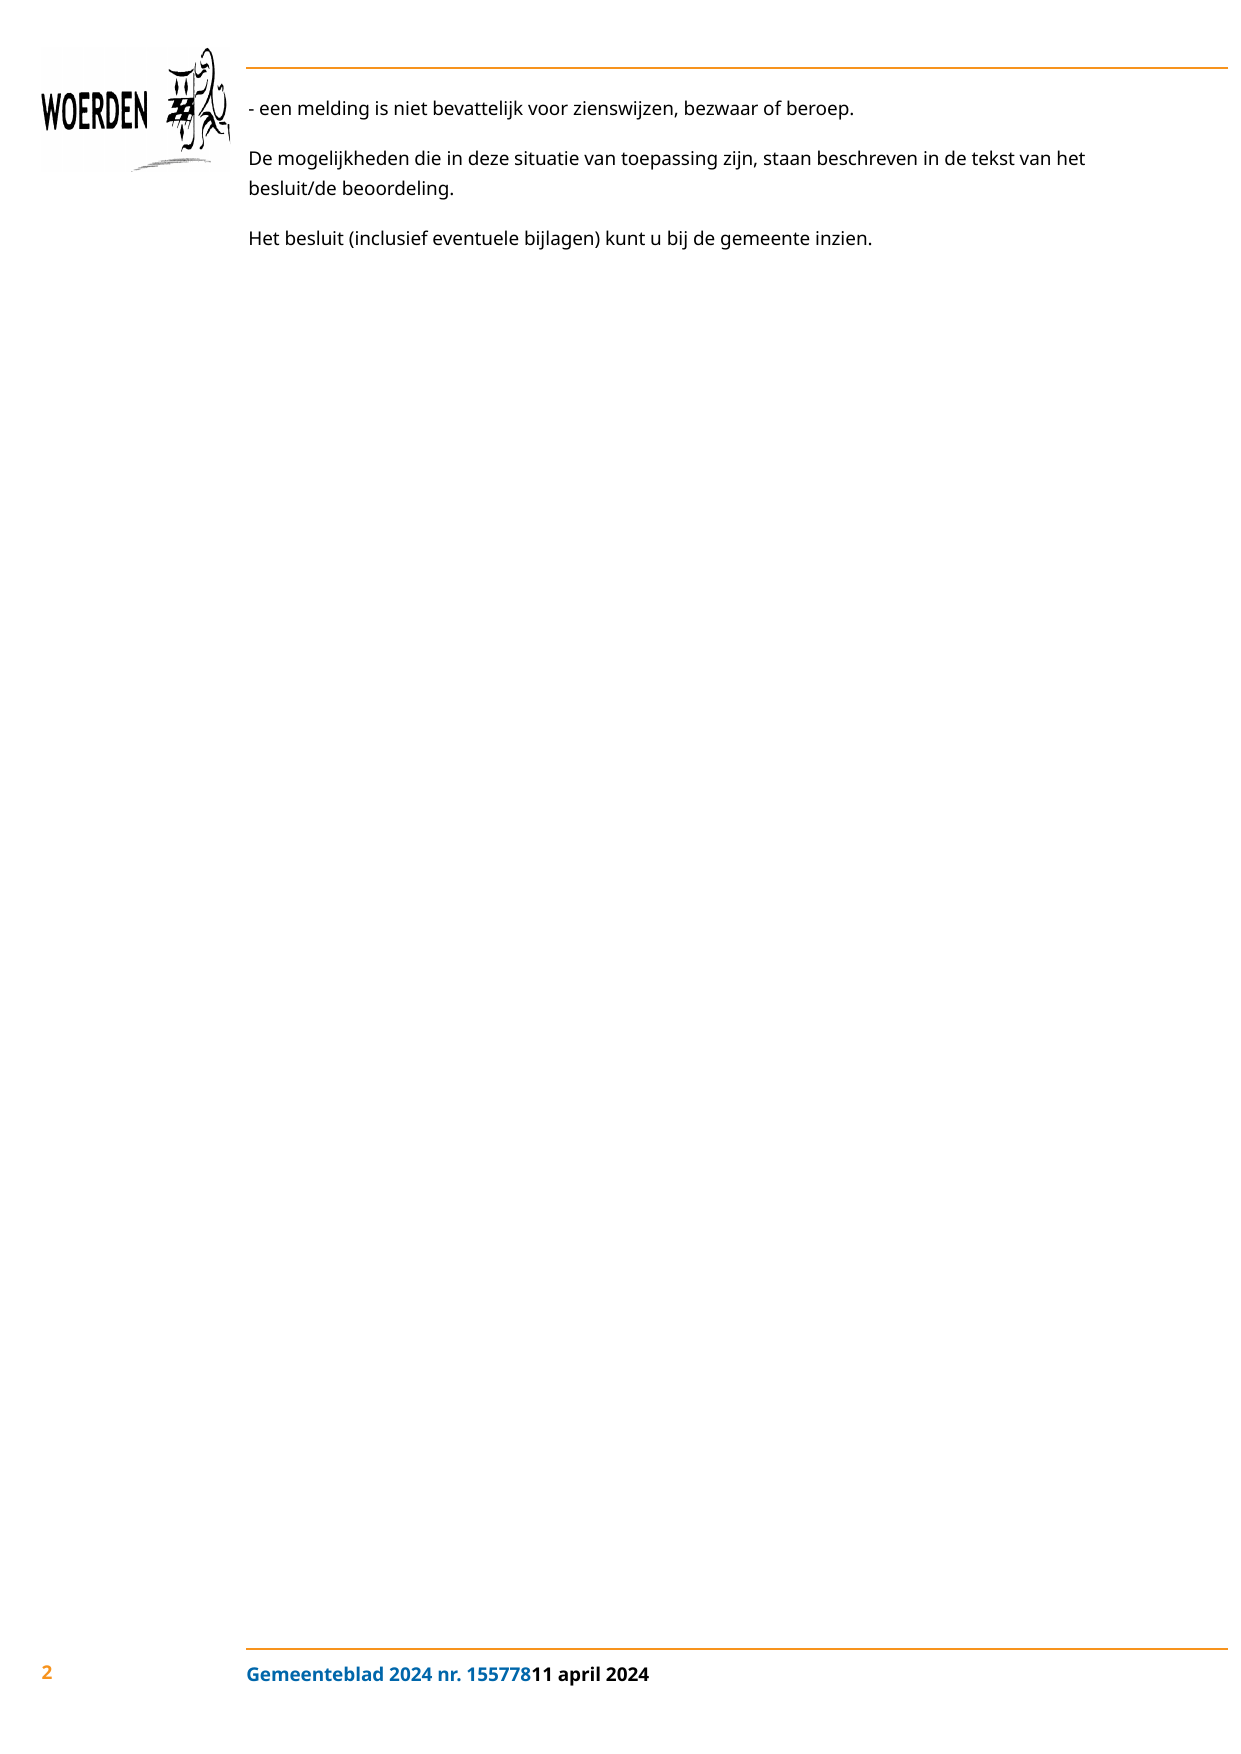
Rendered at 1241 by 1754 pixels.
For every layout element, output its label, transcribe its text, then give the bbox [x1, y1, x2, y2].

text - een melding is niet bevattelijk voor zienswijzen, bezwaar of beroep. [248, 95, 1152, 121]
picture [41, 47, 231, 172]
text Het besluit (inclusief eventuele bijlagen) kunt u bij de gemeente inzien. [248, 225, 1152, 251]
text De mogelijkheden die in deze situatie van toepassing zijn, staan beschreven in de tekst van het besluit/de beoordeling. [248, 145, 1152, 201]
